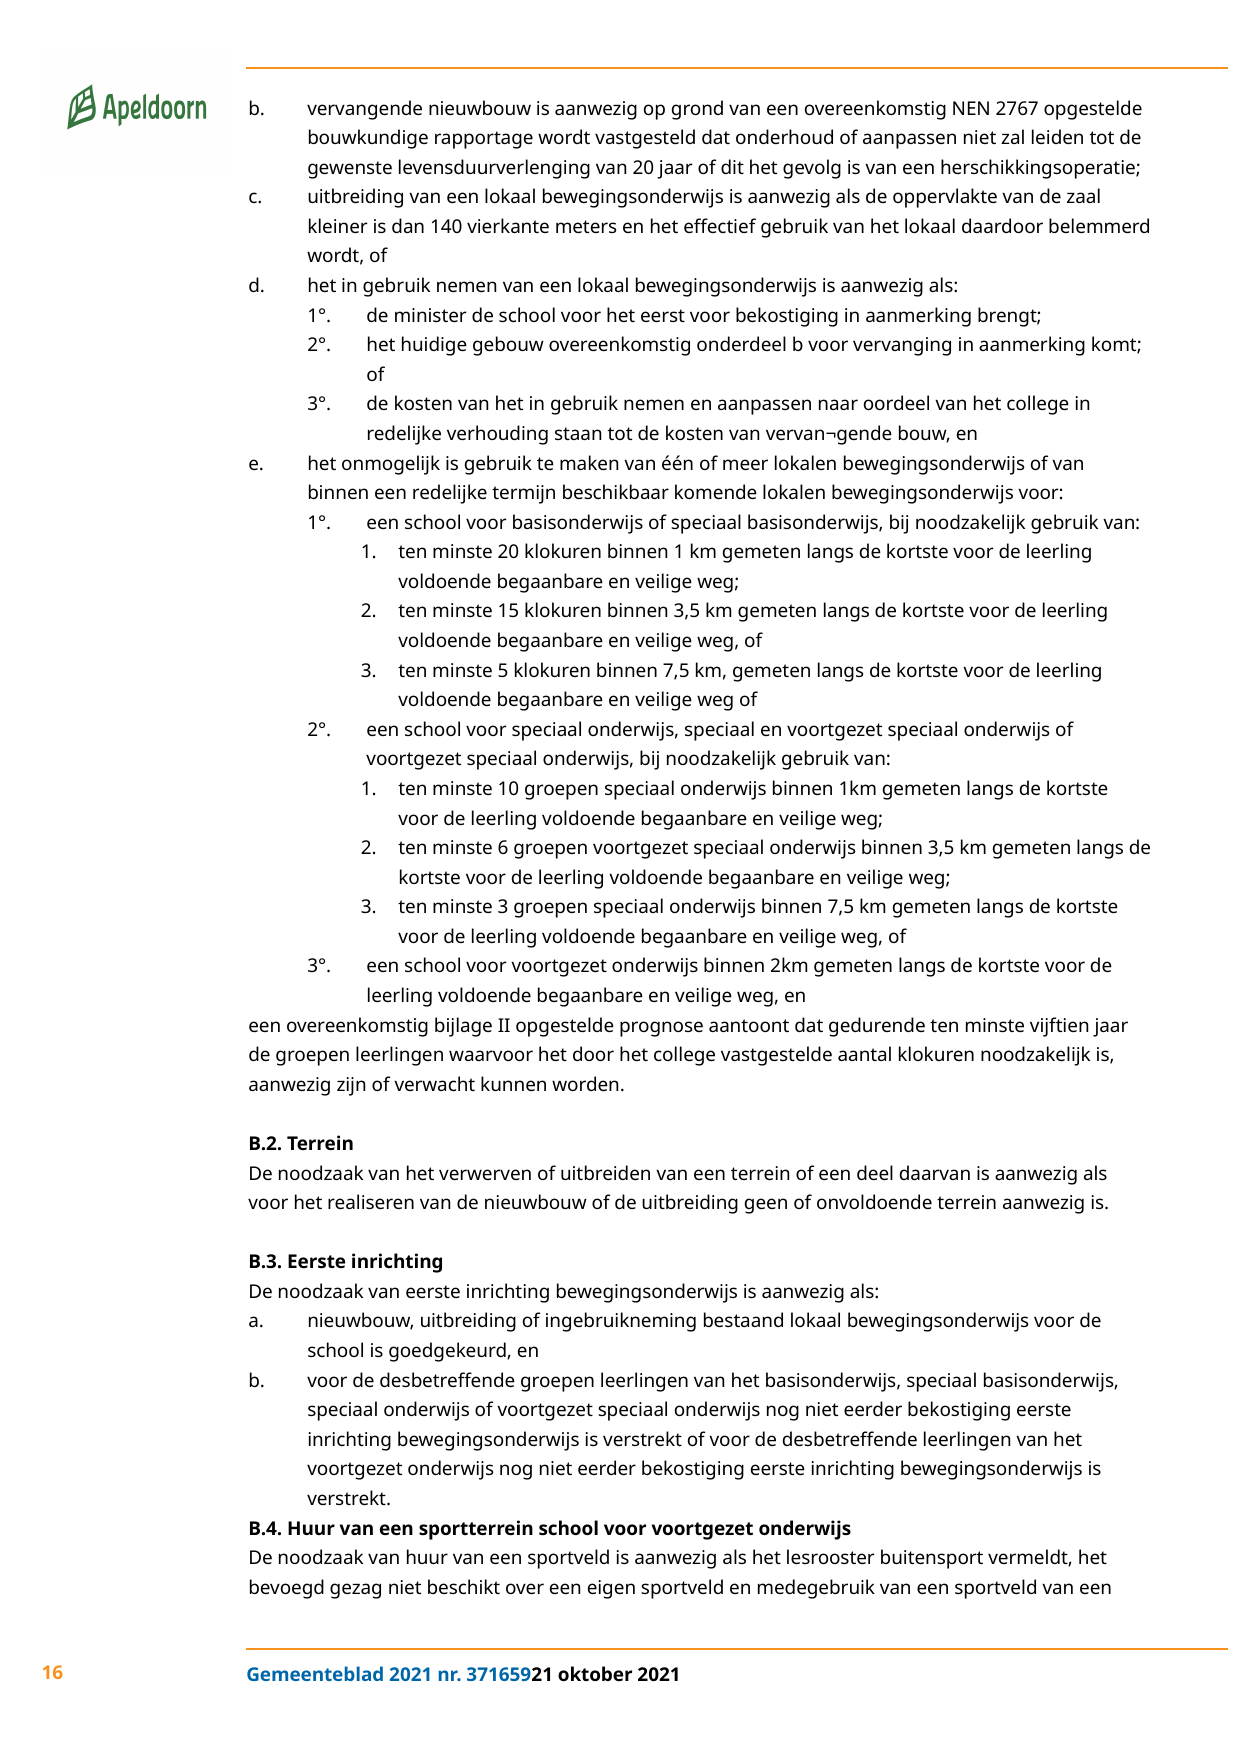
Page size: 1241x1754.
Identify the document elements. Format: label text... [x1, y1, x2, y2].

text B.2. Terrein [248, 1130, 1152, 1156]
picture [41, 47, 231, 172]
list ten minste 3 groepen speciaal onderwijs binnen 7,5 km gemeten langs de kortste voor de leerling voldoende begaanbare en veilige weg, of [361, 893, 1152, 949]
list ten minste 20 klokuren binnen 1 km gemeten langs de kortste voor de leerling voldoende begaanbare en veilige weg; [361, 538, 1152, 594]
list de kosten van het in gebruik nemen en aanpassen naar oordeel van het college in redelijke verhouding staan tot de kosten van vervan¬gende bouw, en [307, 391, 1152, 446]
text B.3. Eerste inrichting [248, 1248, 1152, 1274]
list een school voor speciaal onderwijs, speciaal en voortgezet speciaal onderwijs of voortgezet speciaal onderwijs, bij noodzakelijk gebruik van: [307, 716, 1152, 771]
text een overeenkomstig bijlage II opgestelde prognose aantoont dat gedurende ten minste vijftien jaar de groepen leerlingen waarvoor het door het college vastgestelde aantal klokuren noodzakelijk is, aanwezig zijn of verwacht kunnen worden. [248, 1012, 1152, 1097]
text B.4. Huur van een sportterrein school voor voortgezet onderwijs [248, 1515, 1152, 1541]
list het in gebruik nemen van een lokaal bewegingsonderwijs is aanwezig als: [248, 272, 1152, 298]
list het onmogelijk is gebruik te maken van één of meer lokalen bewegingsonderwijs of van binnen een redelijke termijn beschikbaar komende lokalen bewegingsonderwijs voor: [248, 450, 1152, 505]
list nieuwbouw, uitbreiding of ingebruikneming bestaand lokaal bewegingsonderwijs voor de school is goedgekeurd, en [248, 1308, 1152, 1363]
text De noodzaak van het verwerven of uitbreiden van een terrein of een deel daarvan is aanwezig als voor het realiseren van de nieuwbouw of de uitbreiding geen of onvoldoende terrein aanwezig is. [248, 1160, 1152, 1215]
list uitbreiding van een lokaal bewegingsonderwijs is aanwezig als de oppervlakte van de zaal kleiner is dan 140 vierkante meters en het effectief gebruik van het lokaal daardoor belemmerd wordt, of [248, 183, 1152, 268]
list vervangende nieuwbouw is aanwezig op grond van een overeenkomstig NEN 2767 opgestelde bouwkundige rapportage wordt vastgesteld dat onderhoud of aanpassen niet zal leiden tot de gewenste levensduurverlenging van 20 jaar of dit het gevolg is van een herschikkingsoperatie; [248, 95, 1152, 180]
list ten minste 10 groepen speciaal onderwijs binnen 1km gemeten langs de kortste voor de leerling voldoende begaanbare en veilige weg; [361, 775, 1152, 831]
list ten minste 5 klokuren binnen 7,5 km, gemeten langs de kortste voor de leerling voldoende begaanbare en veilige weg of [361, 657, 1152, 712]
list ten minste 15 klokuren binnen 3,5 km gemeten langs de kortste voor de leerling voldoende begaanbare en veilige weg, of [361, 598, 1152, 653]
list een school voor voortgezet onderwijs binnen 2km gemeten langs de kortste voor de leerling voldoende begaanbare en veilige weg, en [307, 953, 1152, 1008]
list voor de desbetreffende groepen leerlingen van het basisonderwijs, speciaal basisonderwijs, speciaal onderwijs of voortgezet speciaal onderwijs nog niet eerder bekostiging eerste inrichting bewegingsonderwijs is verstrekt of voor de desbetreffende leerlingen van het voortgezet onderwijs nog niet eerder bekostiging eerste inrichting bewegingsonderwijs is verstrekt. [248, 1367, 1152, 1511]
text De noodzaak van huur van een sportveld is aanwezig als het lesrooster buitensport vermeldt, het bevoegd gezag niet beschikt over een eigen sportveld en medegebruik van een sportveld van een [248, 1544, 1152, 1600]
list ten minste 6 groepen voortgezet speciaal onderwijs binnen 3,5 km gemeten langs de kortste voor de leerling voldoende begaanbare en veilige weg; [361, 834, 1152, 890]
list een school voor basisonderwijs of speciaal basisonderwijs, bij noodzakelijk gebruik van: [307, 509, 1152, 535]
text De noodzaak van eerste inrichting bewegingsonderwijs is aanwezig als: [248, 1278, 1152, 1304]
list het huidige gebouw overeenkomstig onderdeel b voor vervanging in aanmerking komt; of [307, 331, 1152, 387]
list de minister de school voor het eerst voor bekostiging in aanmerking brengt; [307, 302, 1152, 328]
